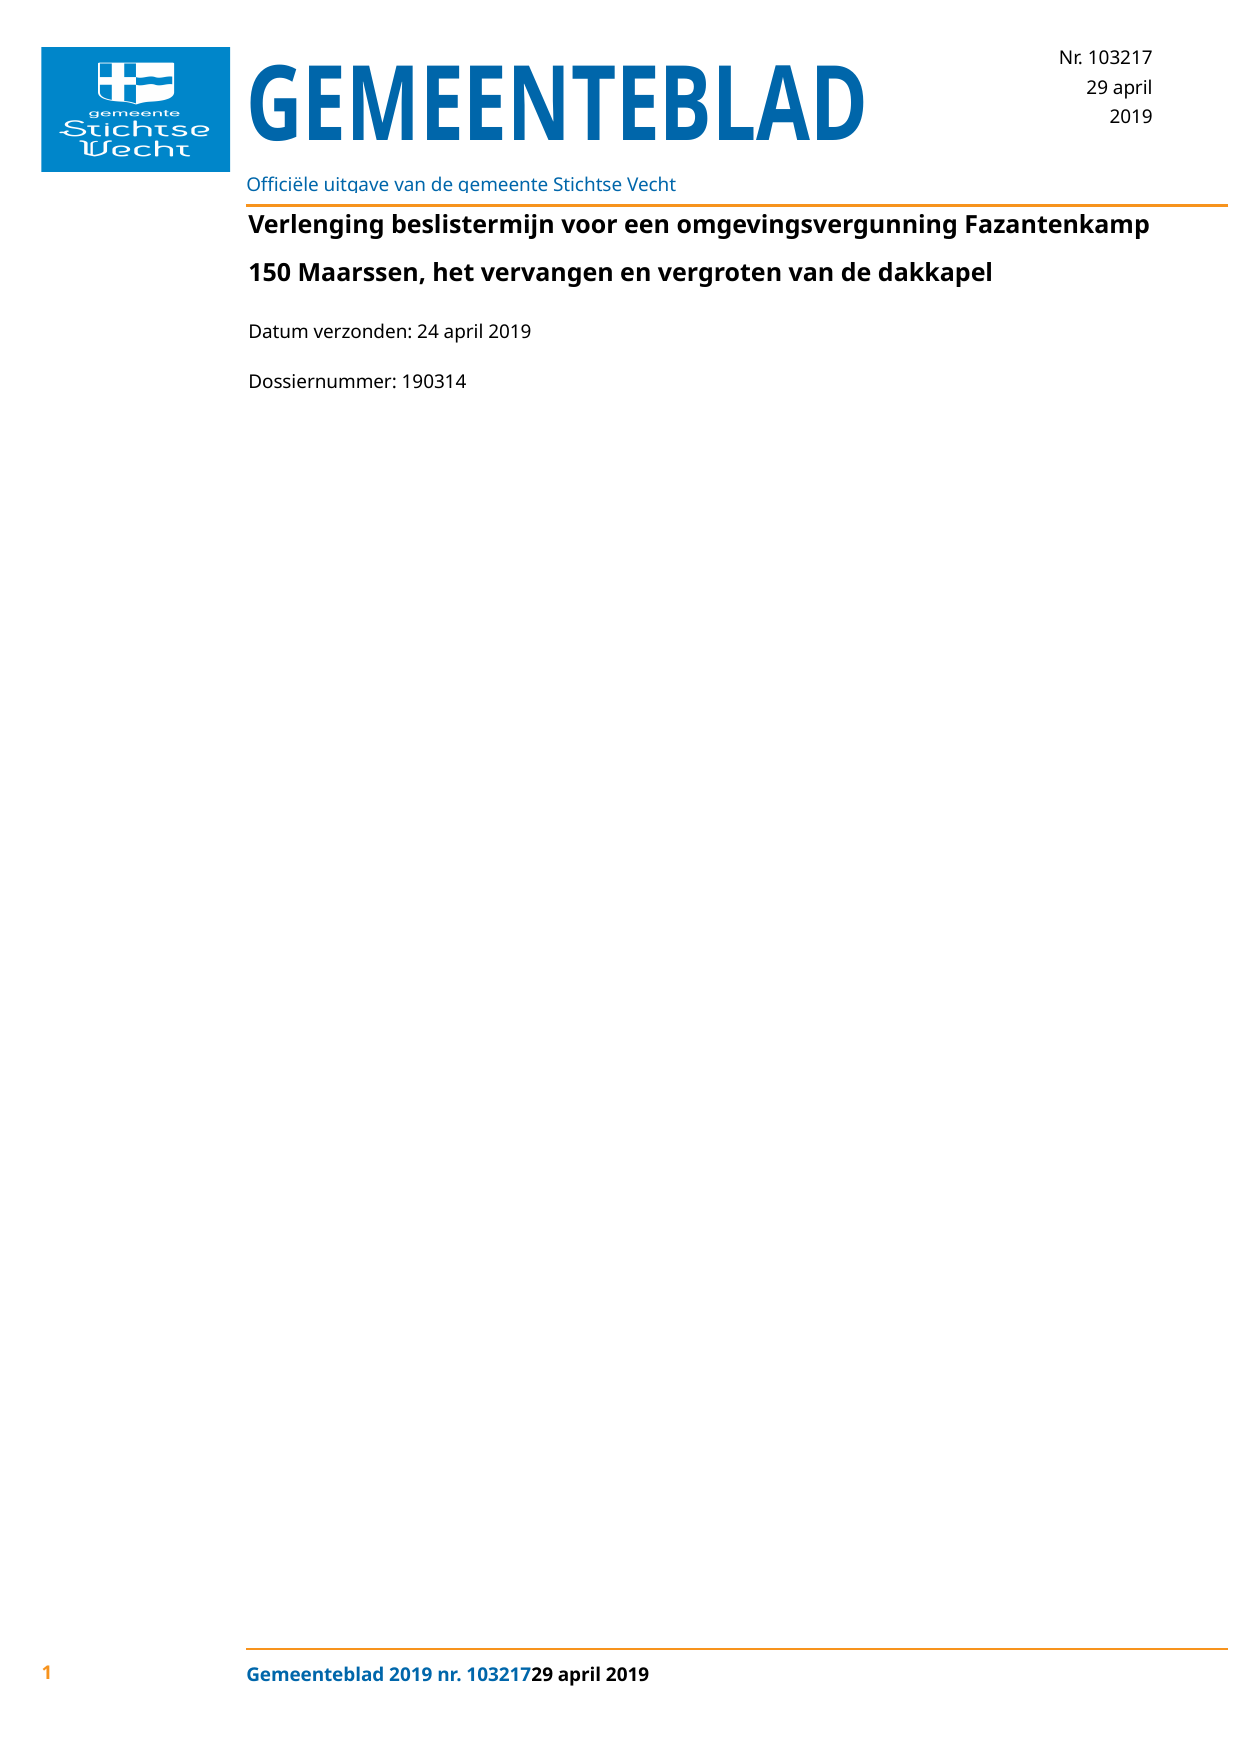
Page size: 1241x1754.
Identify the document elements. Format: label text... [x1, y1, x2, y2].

text Verlenging beslistermijn voor een omgevingsvergunning Fazantenkamp 150 Maarssen, het vervangen en vergroten van de dakkapel [248, 207, 1152, 288]
text Datum verzonden: 24 april 2019 [248, 318, 1152, 344]
picture [137, 63, 174, 103]
picture [99, 63, 135, 101]
text Dossiernummer: 190314 [248, 368, 1152, 394]
